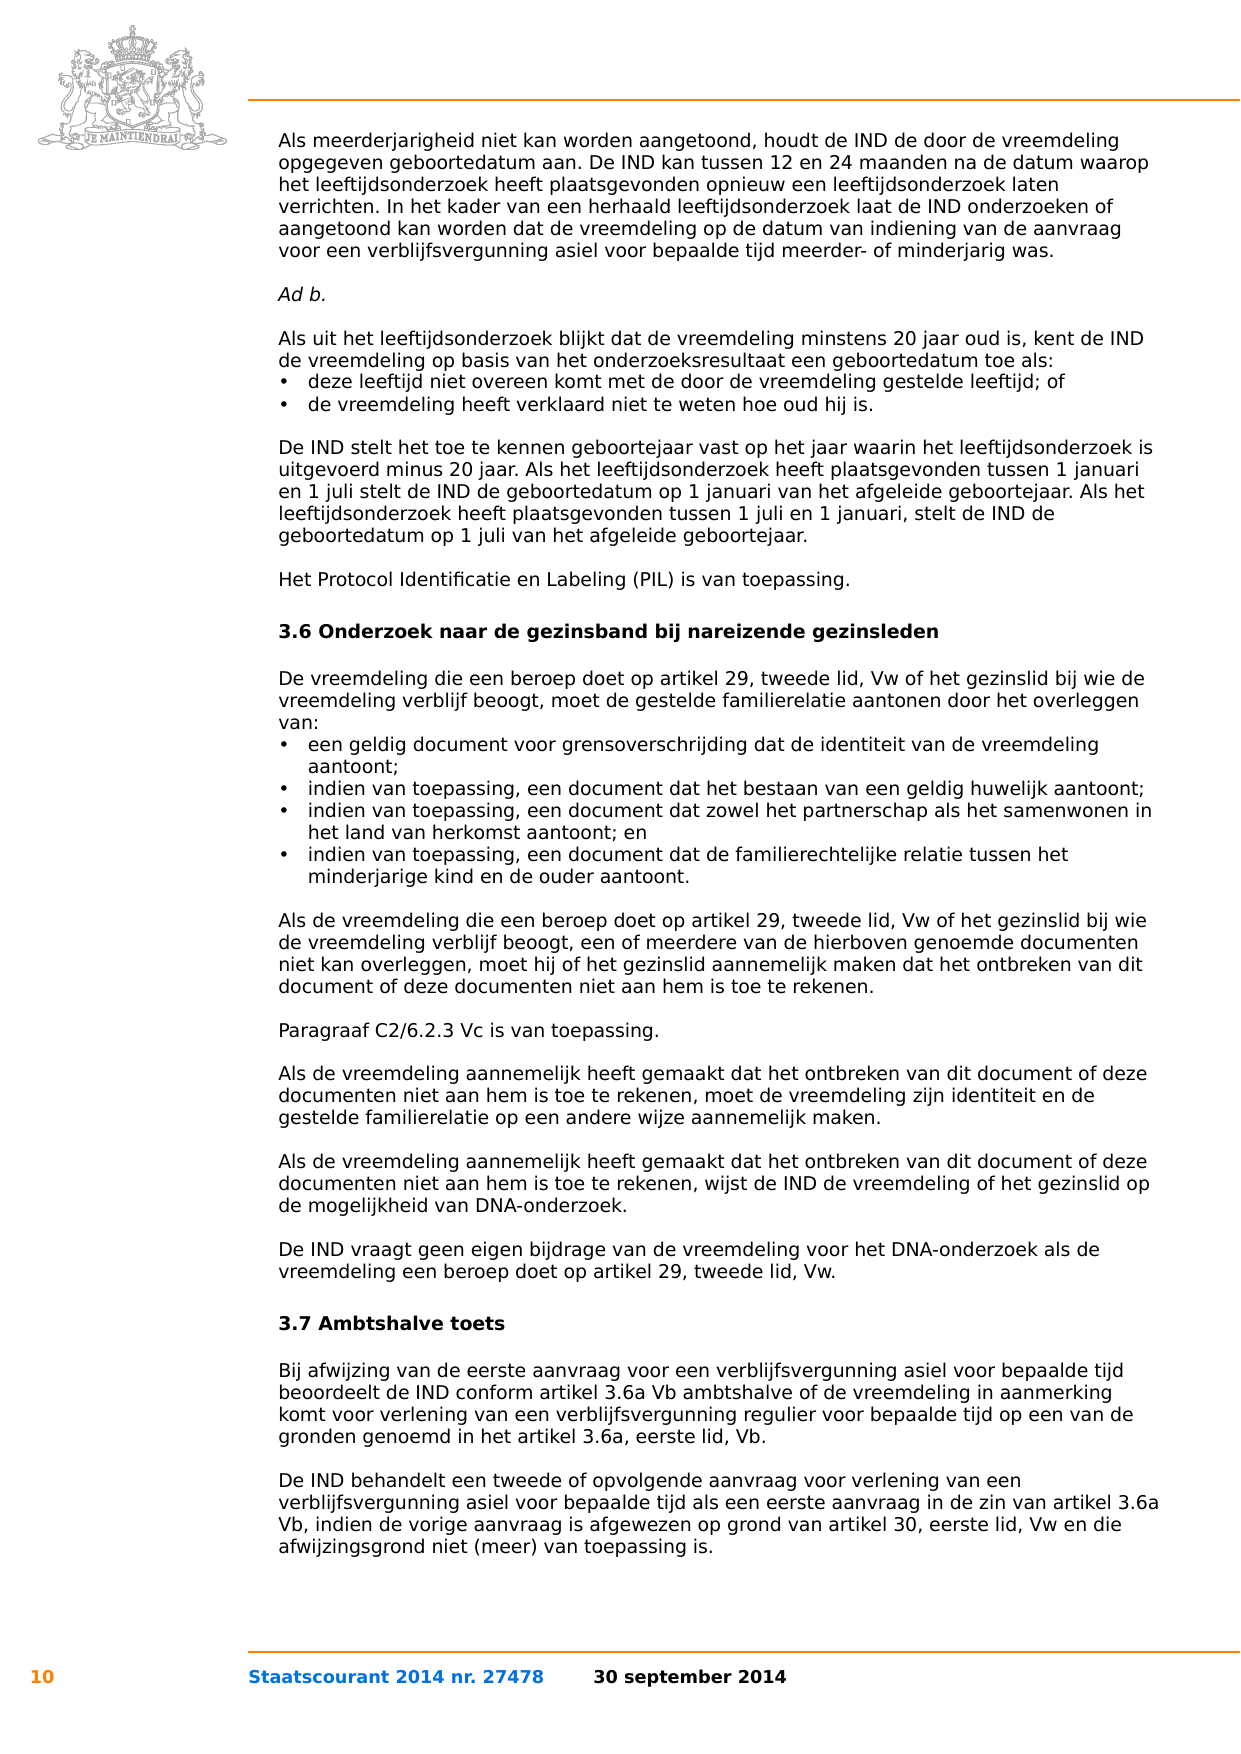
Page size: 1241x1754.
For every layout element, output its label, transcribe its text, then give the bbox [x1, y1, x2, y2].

text • de vreemdeling heeft verklaard niet te weten hoe oud hij is. [278, 393, 1163, 415]
text Als uit het leeftijdsonderzoek blijkt dat de vreemdeling minstens 20 jaar oud is, kent de IND de vreemdeling op basis van het onderzoeksresultaat een geboortedatum toe als: [278, 327, 1163, 371]
text • indien van toepassing, een document dat het bestaan van een geldig huwelijk aantoont; [278, 778, 1163, 800]
text Ad b. [278, 284, 1163, 306]
subtitle 3.7 Ambtshalve toets [278, 1313, 1163, 1335]
text • een geldig document voor grensoverschrijding dat de identiteit van de vreemdeling aantoont; [278, 734, 1163, 778]
text • deze leeftijd niet overeen komt met de door de vreemdeling gestelde leeftijd; of [278, 371, 1163, 393]
text De IND behandelt een tweede of opvolgende aanvraag voor verlening van een verblijfsvergunning asiel voor bepaalde tijd als een eerste aanvraag in de zin van artikel 3.6a Vb, indien de vorige aanvraag is afgewezen op grond van artikel 30, eerste lid, Vw en die afwijzingsgrond niet (meer) van toepassing is. [278, 1470, 1163, 1558]
picture [38, 25, 227, 150]
text Als de vreemdeling aannemelijk heeft gemaakt dat het ontbreken van dit document of deze documenten niet aan hem is toe te rekenen, wijst de IND de vreemdeling of het gezinslid op de mogelijkheid van DNA-onderzoek. [278, 1151, 1163, 1217]
text Het Protocol Identificatie en Labeling (PIL) is van toepassing. [278, 569, 1163, 591]
text De vreemdeling die een beroep doet op artikel 29, tweede lid, Vw of het gezinslid bij wie de vreemdeling verblijf beoogt, moet de gestelde familierelatie aantonen door het overleggen van: [278, 668, 1163, 734]
text Als meerderjarigheid niet kan worden aangetoond, houdt de IND de door de vreemdeling opgegeven geboortedatum aan. De IND kan tussen 12 en 24 maanden na de datum waarop het leeftijdsonderzoek heeft plaatsgevonden opnieuw een leeftijdsonderzoek laten verrichten. In het kader van een herhaald leeftijdsonderzoek laat de IND onderzoeken of aangetoond kan worden dat de vreemdeling op de datum van indiening van de aanvraag voor een verblijfsvergunning asiel voor bepaalde tijd meerder- of minderjarig was. [278, 130, 1163, 262]
text • indien van toepassing, een document dat de familierechtelijke relatie tussen het minderjarige kind en de ouder aantoont. [278, 844, 1163, 888]
text Als de vreemdeling aannemelijk heeft gemaakt dat het ontbreken van dit document of deze documenten niet aan hem is toe te rekenen, moet de vreemdeling zijn identiteit en de gestelde familierelatie op een andere wijze aannemelijk maken. [278, 1063, 1163, 1129]
text Paragraaf C2/6.2.3 Vc is van toepassing. [278, 1019, 1163, 1041]
subtitle 3.6 Onderzoek naar de gezinsband bij nareizende gezinsleden [278, 621, 1163, 643]
text • indien van toepassing, een document dat zowel het partnerschap als het samenwonen in het land van herkomst aantoont; en [278, 800, 1163, 844]
text Als de vreemdeling die een beroep doet op artikel 29, tweede lid, Vw of het gezinslid bij wie de vreemdeling verblijf beoogt, een of meerdere van de hierboven genoemde documenten niet kan overleggen, moet hij of het gezinslid aannemelijk maken dat het ontbreken van dit document of deze documenten niet aan hem is toe te rekenen. [278, 910, 1163, 998]
text Bij afwijzing van de eerste aanvraag voor een verblijfsvergunning asiel voor bepaalde tijd beoordeelt de IND conform artikel 3.6a Vb ambtshalve of de vreemdeling in aanmerking komt voor verlening van een verblijfsvergunning regulier voor bepaalde tijd op een van de gronden genoemd in het artikel 3.6a, eerste lid, Vb. [278, 1360, 1163, 1448]
text De IND vraagt geen eigen bijdrage van de vreemdeling voor het DNA-onderzoek als de vreemdeling een beroep doet op artikel 29, tweede lid, Vw. [278, 1239, 1163, 1283]
text De IND stelt het toe te kennen geboortejaar vast op het jaar waarin het leeftijdsonderzoek is uitgevoerd minus 20 jaar. Als het leeftijdsonderzoek heeft plaatsgevonden tussen 1 januari en 1 juli stelt de IND de geboortedatum op 1 januari van het afgeleide geboortejaar. Als het leeftijdsonderzoek heeft plaatsgevonden tussen 1 juli en 1 januari, stelt de IND de geboortedatum op 1 juli van het afgeleide geboortejaar. [278, 437, 1163, 547]
